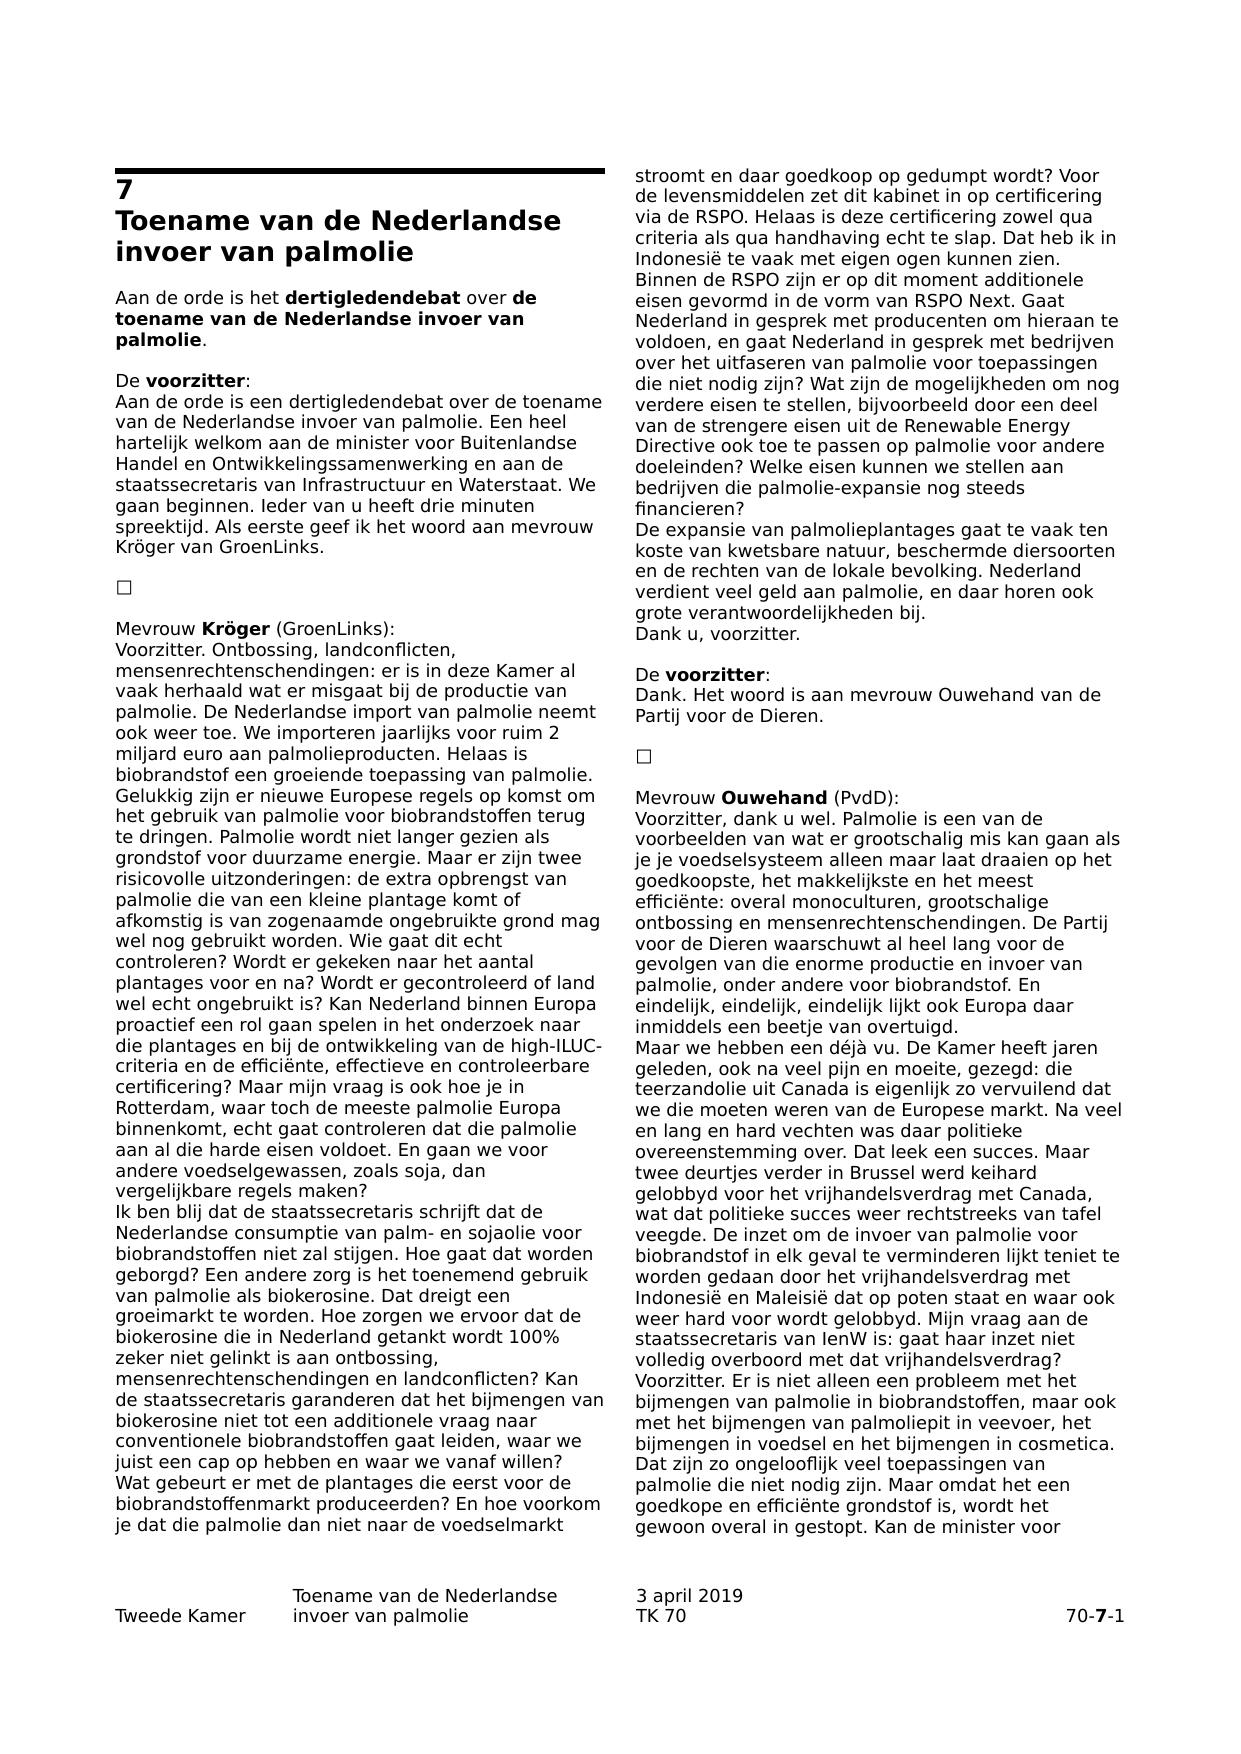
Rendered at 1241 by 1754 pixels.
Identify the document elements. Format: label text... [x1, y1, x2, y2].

text Maar we hebben een déjà vu. De Kamer heeft jaren geleden, ook na veel pijn en moeite, gezegd: die teerzandolie uit Canada is eigenlijk zo vervuilend dat we die moeten weren van de Europese markt. Na veel en lang en hard vechten was daar politieke overeenstemming over. Dat leek een succes. Maar twee deurtjes verder in Brussel werd keihard gelobbyd voor het vrijhandelsverdrag met Canada, wat dat politieke succes weer rechtstreeks van tafel veegde. De inzet om de invoer van palmolie voor biobrandstof in elk geval te verminderen lijkt teniet te worden gedaan door het vrijhandelsverdrag met Indonesië en Maleisië dat op poten staat en waar ook weer hard voor wordt gelobbyd. Mijn vraag aan de staatssecretaris van IenW is: gaat haar inzet niet volledig overboord met dat vrijhandelsverdrag? [635, 1037, 1125, 1371]
text Voorzitter. Ontbossing, landconflicten, mensenrechtenschendingen: er is in deze Kamer al vaak herhaald wat er misgaat bij de productie van palmolie. De Nederlandse import van palmolie neemt ook weer toe. We importeren jaarlijks voor ruim 2 miljard euro aan palmolieproducten. Helaas is biobrandstof een groeiende toepassing van palmolie. Gelukkig zijn er nieuwe Europese regels op komst om het gebruik van palmolie voor biobrandstoffen terug te dringen. Palmolie wordt niet langer gezien als grondstof voor duurzame energie. Maar er zijn twee risicovolle uitzonderingen: de extra opbrengst van palmolie die van een kleine plantage komt of afkomstig is van zogenaamde ongebruikte grond mag wel nog gebruikt worden. Wie gaat dit echt controleren? Wordt er gekeken naar het aantal plantages voor en na? Wordt er gecontroleerd of land wel echt ongebruikt is? Kan Nederland binnen Europa proactief een rol gaan spelen in het onderzoek naar die plantages en bij de ontwikkeling van de high-ILUC-criteria en de efficiënte, effectieve en controleerbare certificering? Maar mijn vraag is ook hoe je in Rotterdam, waar toch de meeste palmolie Europa binnenkomt, echt gaat controleren dat die palmolie aan al die harde eisen voldoet. En gaan we voor andere voedselgewassen, zoals soja, dan vergelijkbare regels maken? [115, 639, 605, 1202]
text Dank. Het woord is aan mevrouw Ouwehand van de Partij voor de Dieren. [635, 685, 1125, 727]
text Aan de orde is het dertigledendebat over de toename van de Nederlandse invoer van palmolie. [115, 288, 605, 351]
text Ik ben blij dat de staatssecretaris schrijft dat de Nederlandse consumptie van palm- en sojaolie voor biobrandstoffen niet zal stijgen. Hoe gaat dat worden geborgd? Een andere zorg is het toenemend gebruik van palmolie als biokerosine. Dat dreigt een groeimarkt te worden. Hoe zorgen we ervoor dat de biokerosine die in Nederland getankt wordt 100% zeker niet gelinkt is aan ontbossing, mensenrechtenschendingen en landconflicten? Kan de staatssecretaris garanderen dat het bijmengen van biokerosine niet tot een additionele vraag naar conventionele biobrandstoffen gaat leiden, waar we juist een cap op hebben en waar we vanaf willen? [115, 1202, 605, 1473]
text ⬜ [115, 578, 605, 599]
text Voorzitter, dank u wel. Palmolie is een van de voorbeelden van wat er grootschalig mis kan gaan als je je voedselsysteem alleen maar laat draaien op het goedkoopste, het makkelijkste en het meest efficiënte: overal monoculturen, grootschalige ontbossing en mensenrechtenschendingen. De Partij voor de Dieren waarschuwt al heel lang voor de gevolgen van die enorme productie en invoer van palmolie, onder andere voor biobrandstof. En eindelijk, eindelijk, eindelijk lijkt ook Europa daar inmiddels een beetje van overtuigd. [635, 808, 1125, 1037]
text stroomt en daar goedkoop op gedumpt wordt? Voor de levensmiddelen zet dit kabinet in op certificering via de RSPO. Helaas is deze certificering zowel qua criteria als qua handhaving echt te slap. Dat heb ik in Indonesië te vaak met eigen ogen kunnen zien. Binnen de RSPO zijn er op dit moment additionele eisen gevormd in de vorm van RSPO Next. Gaat Nederland in gesprek met producenten om hieraan te voldoen, en gaat Nederland in gesprek met bedrijven over het uitfaseren van palmolie voor toepassingen die niet nodig zijn? Wat zijn de mogelijkheden om nog verdere eisen te stellen, bijvoorbeeld door een deel van de strengere eisen uit de Renewable Energy Directive ook toe te passen op palmolie voor andere doeleinden? Welke eisen kunnen we stellen aan bedrijven die palmolie-expansie nog steeds financieren? [635, 165, 1125, 519]
text ⬜ [635, 747, 1125, 768]
text Mevrouw Kröger (GroenLinks): [115, 619, 605, 639]
text Aan de orde is een dertigledendebat over de toename van de Nederlandse invoer van palmolie. Een heel hartelijk welkom aan de minister voor Buitenlandse Handel en Ontwikkelingssamenwerking en aan de staatssecretaris van Infrastructuur en Waterstaat. We gaan beginnen. Ieder van u heeft drie minuten spreektijd. Als eerste geef ik het woord aan mevrouw Kröger van GroenLinks. [115, 391, 605, 558]
text De voorzitter: [635, 664, 1125, 685]
text De voorzitter: [115, 371, 605, 391]
text Dank u, voorzitter. [635, 624, 1125, 644]
text De expansie van palmolieplantages gaat te vaak ten koste van kwetsbare natuur, beschermde diersoorten en de rechten van de lokale bevolking. Nederland verdient veel geld aan palmolie, en daar horen ook grote verantwoordelijkheden bij. [635, 519, 1125, 624]
text Wat gebeurt er met de plantages die eerst voor de biobrandstoffenmarkt produceerden? En hoe voorkom je dat die palmolie dan niet naar de voedselmarkt [115, 1473, 605, 1535]
title 7 Toename van de Nederlandse invoer van palmolie [115, 174, 605, 268]
text Mevrouw Ouwehand (PvdD): [635, 788, 1125, 808]
text Voorzitter. Er is niet alleen een probleem met het bijmengen van palmolie in biobrandstoffen, maar ook met het bijmengen van palmoliepit in veevoer, het bijmengen in voedsel en het bijmengen in cosmetica. Dat zijn zo ongelooflijk veel toepassingen van palmolie die niet nodig zijn. Maar omdat het een goedkope en efficiënte grondstof is, wordt het gewoon overal in gestopt. Kan de minister voor [635, 1371, 1125, 1537]
